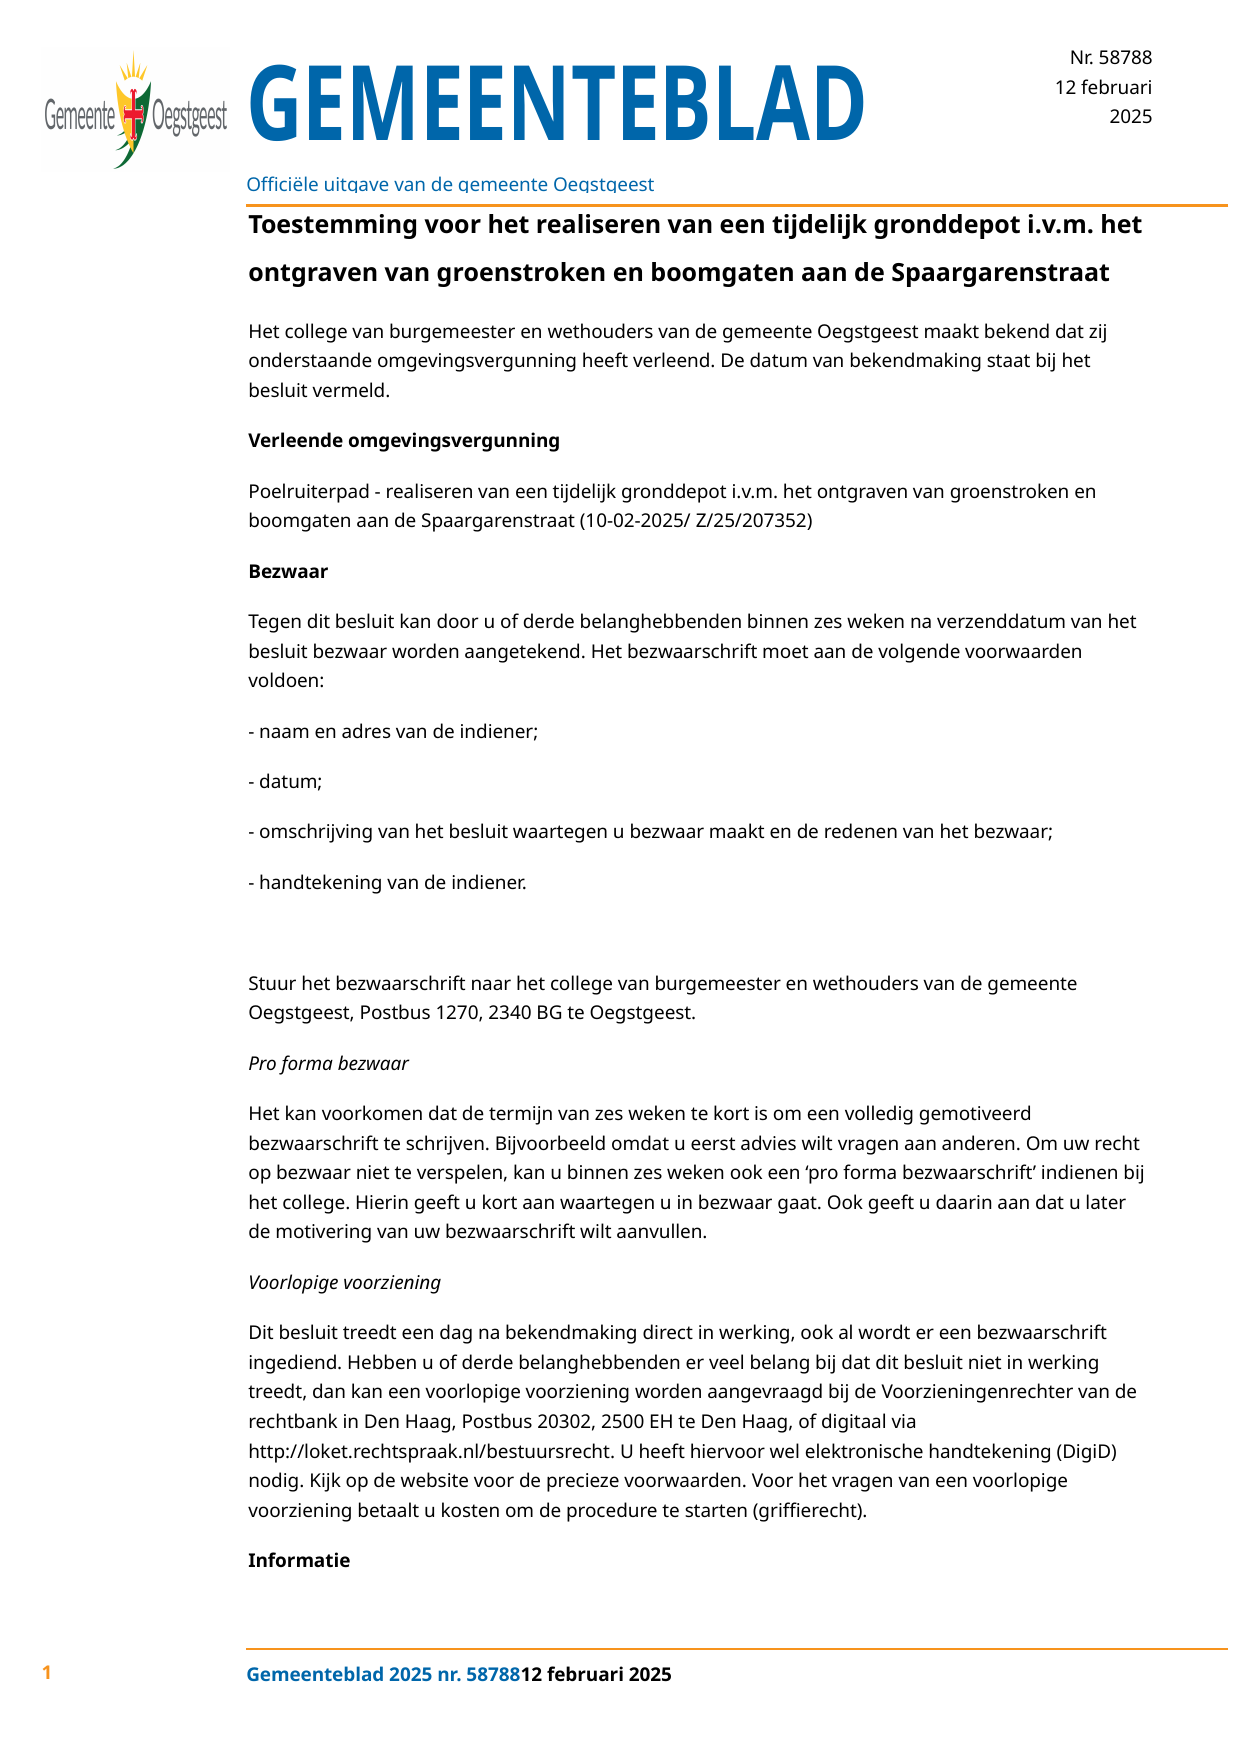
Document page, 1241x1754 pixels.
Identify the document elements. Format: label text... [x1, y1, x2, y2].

text - datum; [248, 768, 1152, 794]
text Het kan voorkomen dat de termijn van zes weken te kort is om een volledig gemotiveerd bezwaarschrift te schrijven. Bijvoorbeeld omdat u eerst advies wilt vragen aan anderen. Om uw recht op bezwaar niet te verspelen, kan u binnen zes weken ook een ‘pro forma bezwaarschrift’ indienen bij het college. Hierin geeft u kort aan waartegen u in bezwaar gaat. Ook geeft u daarin aan dat u later de motivering van uw bezwaarschrift wilt aanvullen. [248, 1100, 1152, 1244]
text Het college van burgemeester en wethouders van de gemeente Oegstgeest maakt bekend dat zij onderstaande omgevingsvergunning heeft verleend. De datum van bekendmaking staat bij het besluit vermeld. [248, 318, 1152, 403]
text - omschrijving van het besluit waartegen u bezwaar maakt en de redenen van het bezwaar; [248, 819, 1152, 844]
picture [41, 47, 231, 172]
text - naam en adres van de indiener; [248, 718, 1152, 744]
text - handtekening van de indiener. [248, 869, 1152, 895]
text Pro forma bezwaar [248, 1050, 1152, 1076]
text Informatie [248, 1547, 1152, 1573]
text Toestemming voor het realiseren van een tijdelijk gronddepot i.v.m. het ontgraven van groenstroken en boomgaten aan de Spaargarenstraat [248, 207, 1152, 288]
text Verleende omgevingsvergunning [248, 427, 1152, 453]
text Voorlopige voorziening [248, 1269, 1152, 1295]
text Tegen dit besluit kan door u of derde belanghebbenden binnen zes weken na verzenddatum van het besluit bezwaar worden aangetekend. Het bezwaarschrift moet aan de volgende voorwaarden voldoen: [248, 608, 1152, 693]
text Stuur het bezwaarschrift naar het college van burgemeester en wethouders van de gemeente Oegstgeest, Postbus 1270, 2340 BG te Oegstgeest. [248, 970, 1152, 1025]
text Poelruiterpad - realiseren van een tijdelijk gronddepot i.v.m. het ontgraven van groenstroken en boomgaten aan de Spaargarenstraat (10-02-2025/ Z/25/207352) [248, 478, 1152, 533]
text Dit besluit treedt een dag na bekendmaking direct in werking, ook al wordt er een bezwaarschrift ingediend. Hebben u of derde belanghebbenden er veel belang bij dat dit besluit niet in werking treedt, dan kan een voorlopige voorziening worden aangevraagd bij de Voorzieningenrechter van de rechtbank in Den Haag, Postbus 20302, 2500 EH te Den Haag, of digitaal via http://loket.rechtspraak.nl/bestuursrecht. U heeft hiervoor wel elektronische handtekening (DigiD) nodig. Kijk op de website voor de precieze voorwaarden. Voor het vragen van een voorlopige voorziening betaalt u kosten om de procedure te starten (griffierecht). [248, 1319, 1152, 1523]
text Bezwaar [248, 558, 1152, 584]
